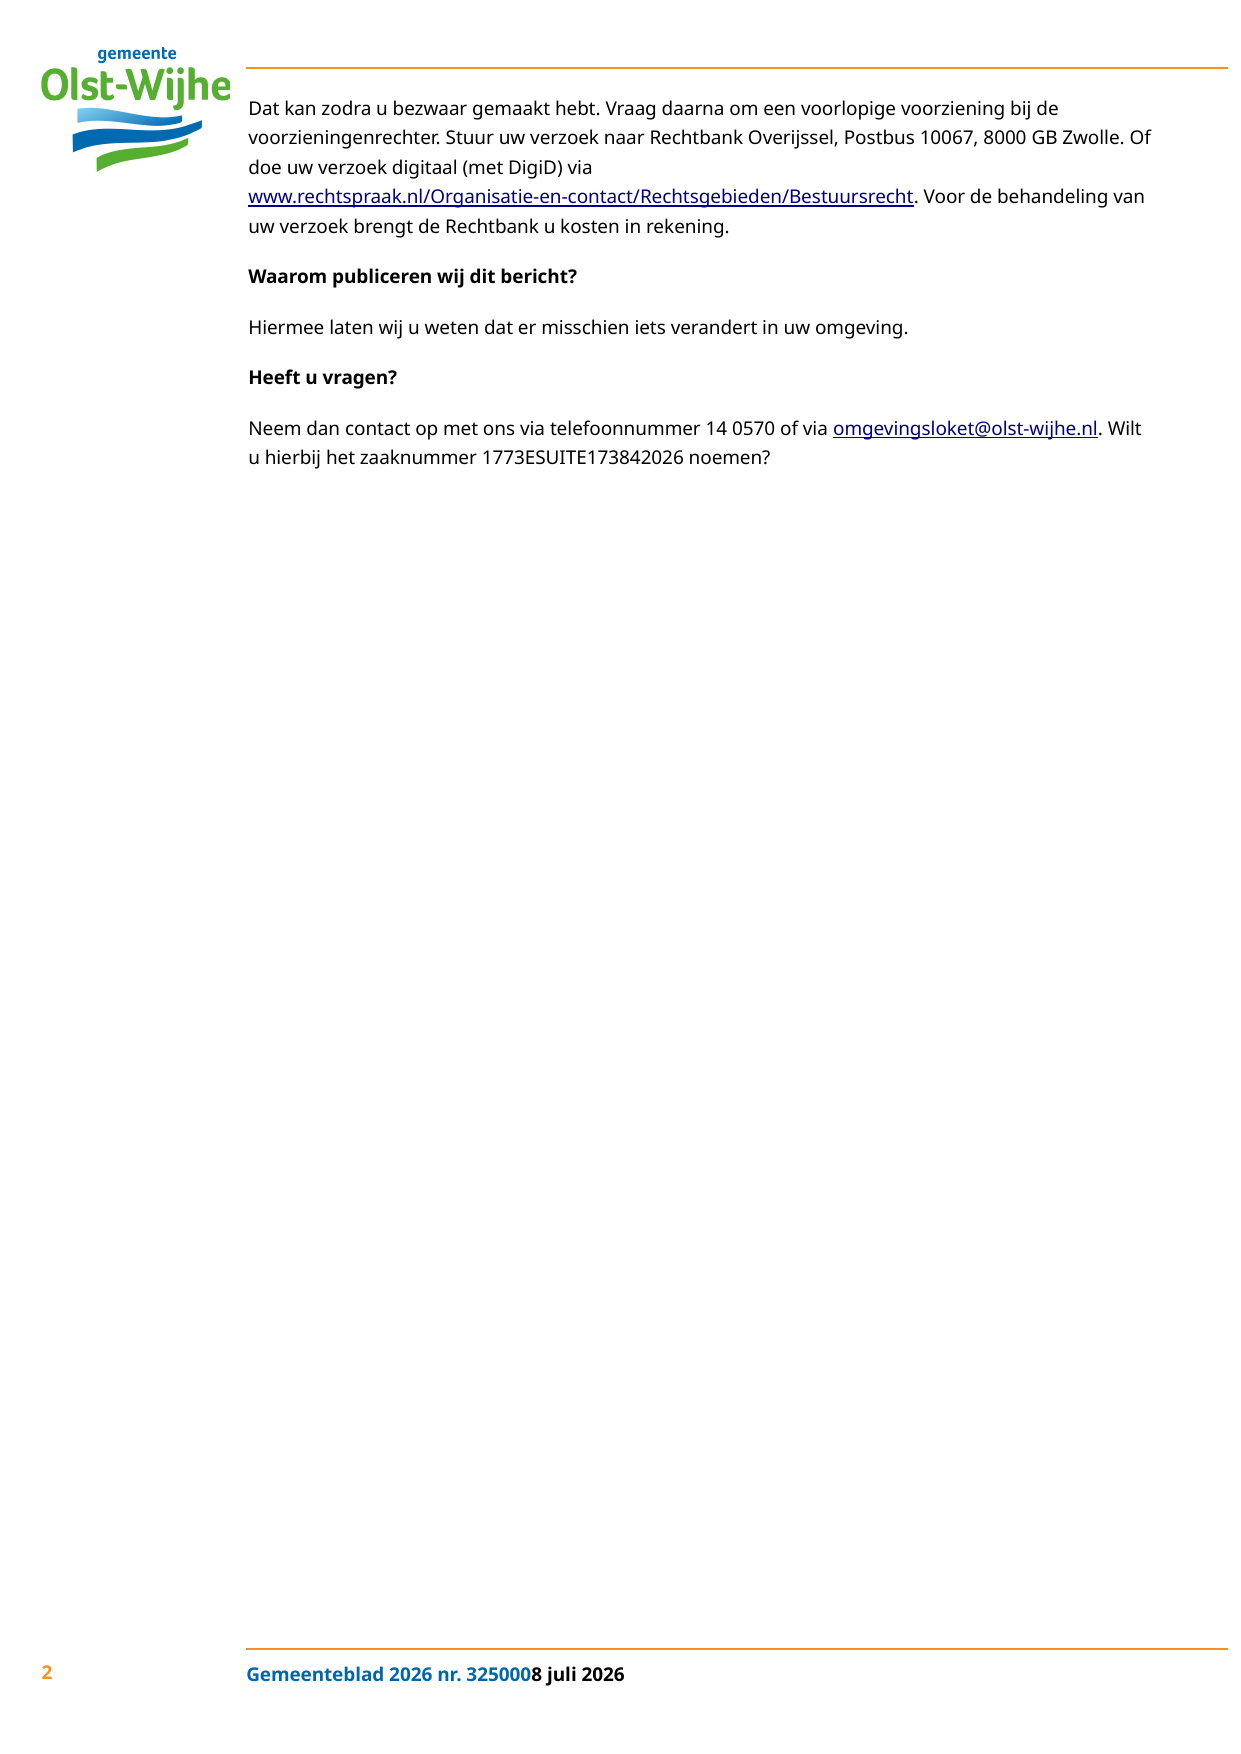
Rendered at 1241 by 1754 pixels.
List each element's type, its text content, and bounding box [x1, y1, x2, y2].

text Hiermee laten wij u weten dat er misschien iets verandert in uw omgeving. [248, 314, 1152, 340]
text Neem dan contact op met ons via telefoonnummer 14 0570 of via omgevingsloket@olst-wijhe.nl. Wilt u hierbij het zaaknummer 1773ESUITE173842026 noemen? [248, 415, 1152, 470]
picture [41, 47, 231, 172]
text Heeft u vragen? [248, 364, 1152, 390]
text Dat kan zodra u bezwaar gemaakt hebt. Vraag daarna om een voorlopige voorziening bij de voorzieningenrechter. Stuur uw verzoek naar Rechtbank Overijssel, Postbus 10067, 8000 GB Zwolle. Of doe uw verzoek digitaal (met DigiD) via www.rechtspraak.nl/Organisatie-en-contact/Rechtsgebieden/Bestuursrecht. Voor de behandeling van uw verzoek brengt de Rechtbank u kosten in rekening. [248, 95, 1152, 239]
text Waarom publiceren wij dit bericht? [248, 263, 1152, 289]
